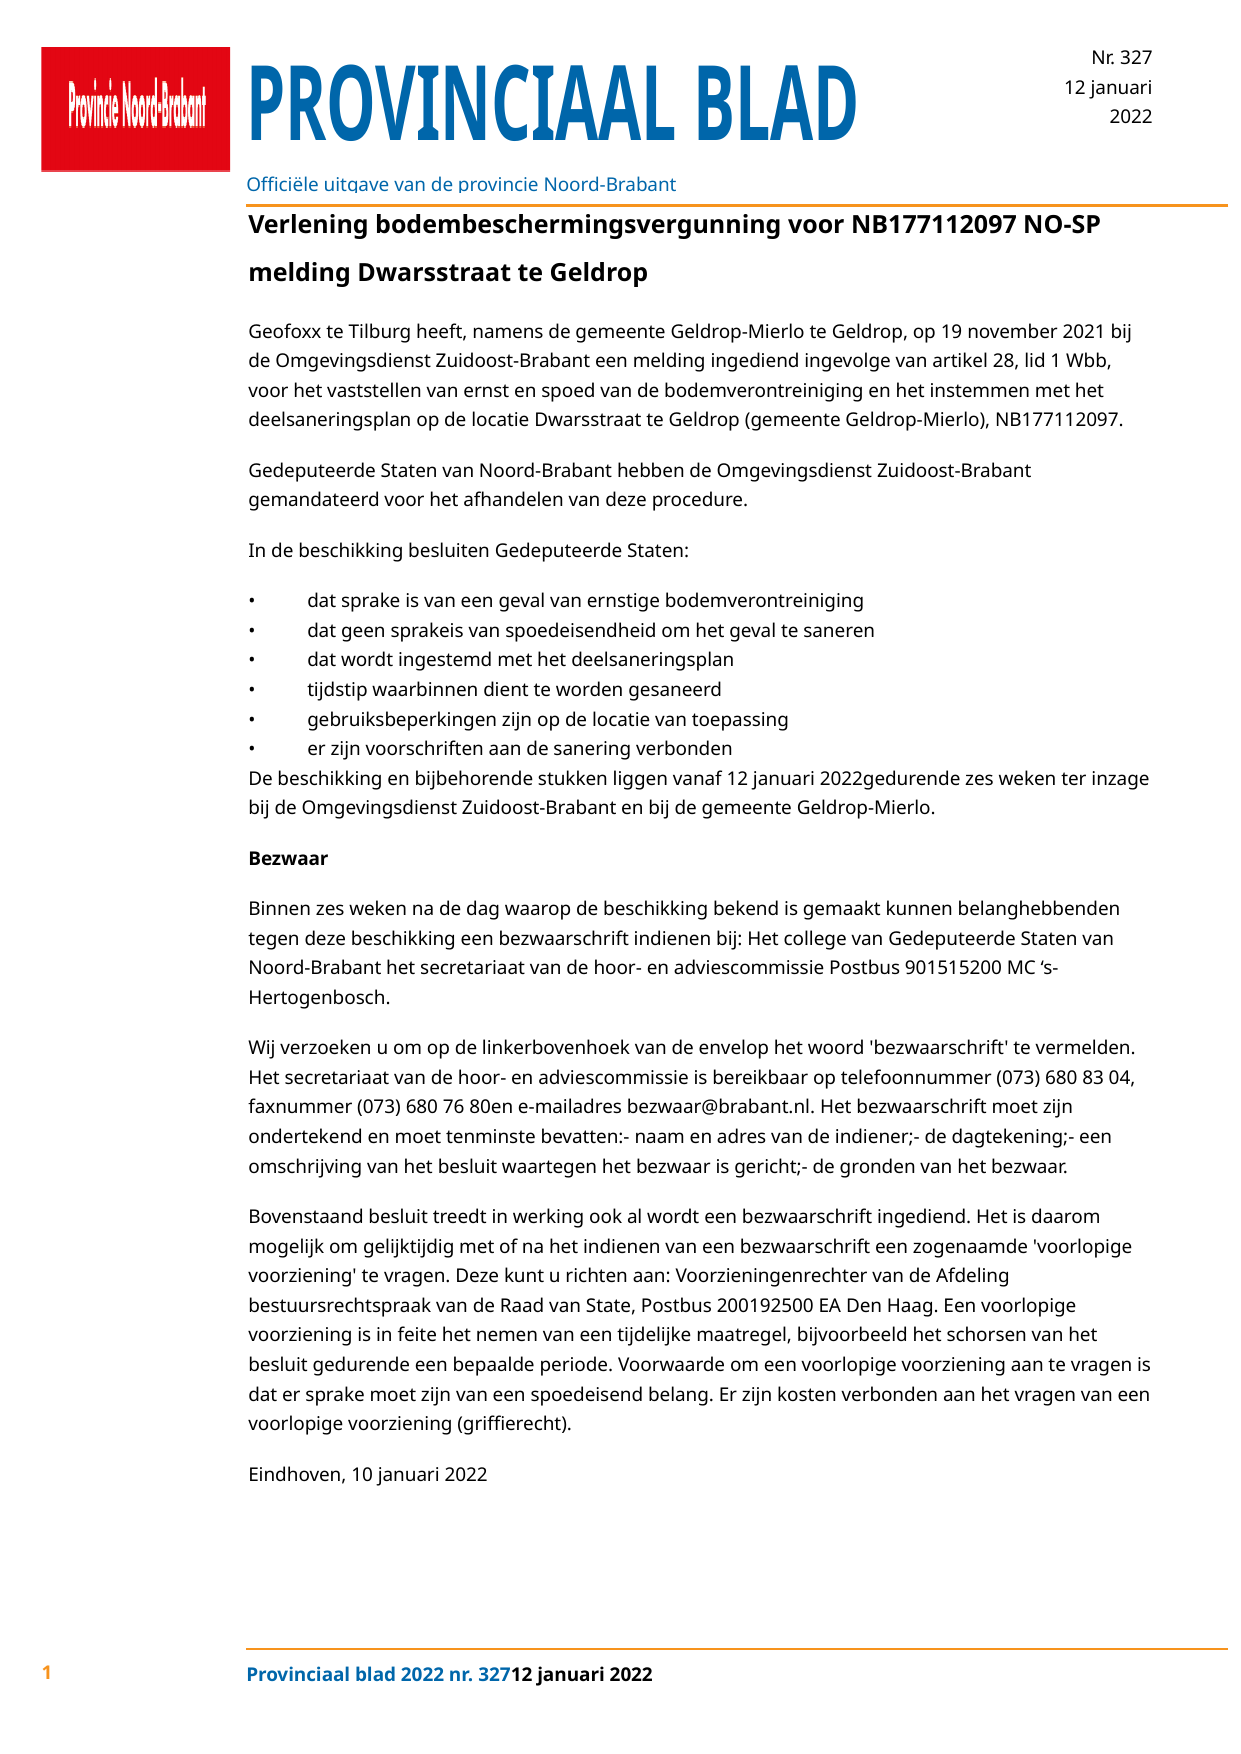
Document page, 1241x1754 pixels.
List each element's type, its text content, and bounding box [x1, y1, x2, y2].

text Binnen zes weken na de dag waarop de beschikking bekend is gemaakt kunnen belanghebbenden tegen deze beschikking een bezwaarschrift indienen bij: Het college van Gedeputeerde Staten van Noord-Brabant het secretariaat van de hoor- en adviescommissie Postbus 901515200 MC ‘s-Hertogenbosch. [248, 895, 1152, 1010]
text Eindhoven, 10 januari 2022 [248, 1461, 1152, 1487]
text Gedeputeerde Staten van Noord-Brabant hebben de Omgevingsdienst Zuidoost-Brabant gemandateerd voor het afhandelen van deze procedure. [248, 457, 1152, 512]
text In de beschikking besluiten Gedeputeerde Staten: [248, 537, 1152, 563]
text Bezwaar [248, 845, 1152, 871]
text Verlening bodembeschermingsvergunning voor NB177112097 NO-SP melding Dwarsstraat te Geldrop [248, 207, 1152, 288]
list er zijn voorschriften aan de sanering verbonden [248, 735, 1152, 761]
list dat wordt ingestemd met het deelsaneringsplan [248, 647, 1152, 672]
text Bovenstaand besluit treedt in werking ook al wordt een bezwaarschrift ingediend. Het is daarom mogelijk om gelijktijdig met of na het indienen van een bezwaarschrift een zogenaamde 'voorlopige voorziening' te vragen. Deze kunt u richten aan: Voorzieningenrechter van de Afdeling bestuursrechtspraak van de Raad van State, Postbus 200192500 EA Den Haag. Een voorlopige voorziening is in feite het nemen van een tijdelijke maatregel, bijvoorbeeld het schorsen van het besluit gedurende een bepaalde periode. Voorwaarde om een voorlopige voorziening aan te vragen is dat er sprake moet zijn van een spoedeisend belang. Er zijn kosten verbonden aan het vragen van een voorlopige voorziening (griffierecht). [248, 1203, 1152, 1436]
text De beschikking en bijbehorende stukken liggen vanaf 12 januari 2022gedurende zes weken ter inzage bij de Omgevingsdienst Zuidoost-Brabant en bij de gemeente Geldrop-Mierlo. [248, 765, 1152, 820]
list gebruiksbeperkingen zijn op de locatie van toepassing [248, 706, 1152, 732]
list dat geen sprakeis van spoedeisendheid om het geval te saneren [248, 617, 1152, 643]
list tijdstip waarbinnen dient te worden gesaneerd [248, 676, 1152, 702]
list dat sprake is van een geval van ernstige bodemverontreiniging [248, 587, 1152, 613]
text Wij verzoeken u om op de linkerbovenhoek van de envelop het woord 'bezwaarschrift' te vermelden. Het secretariaat van de hoor- en adviescommissie is bereikbaar op telefoonnummer (073) 680 83 04, faxnummer (073) 680 76 80en e-mailadres bezwaar@brabant.nl. Het bezwaarschrift moet zijn ondertekend en moet tenminste bevatten:- naam en adres van de indiener;- de dagtekening;- een omschrijving van het besluit waartegen het bezwaar is gericht;- de gronden van het bezwaar. [248, 1034, 1152, 1179]
picture [41, 47, 231, 172]
text Geofoxx te Tilburg heeft, namens de gemeente Geldrop-Mierlo te Geldrop, op 19 november 2021 bij de Omgevingsdienst Zuidoost-Brabant een melding ingediend ingevolge van artikel 28, lid 1 Wbb, voor het vaststellen van ernst en spoed van de bodemverontreiniging en het instemmen met het deelsaneringsplan op de locatie Dwarsstraat te Geldrop (gemeente Geldrop-Mierlo), NB177112097. [248, 318, 1152, 432]
